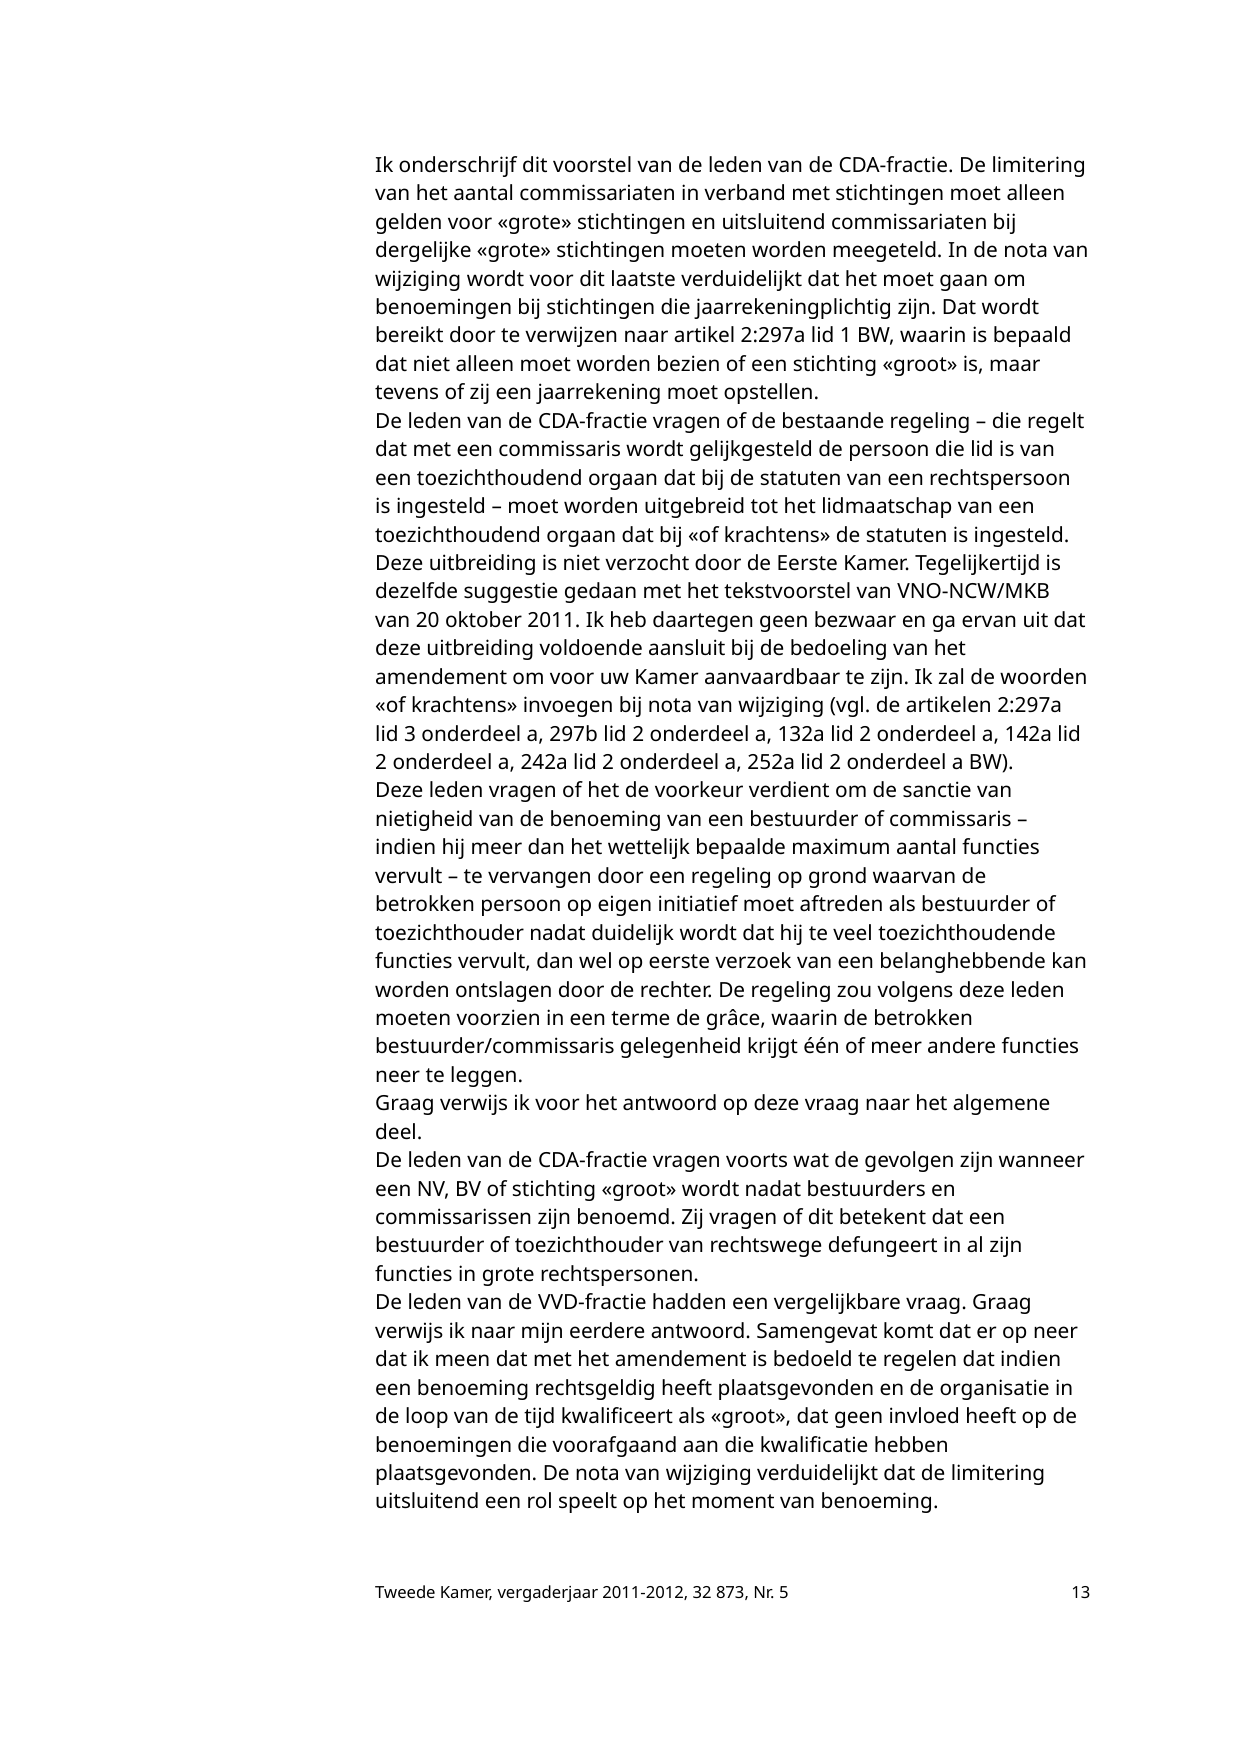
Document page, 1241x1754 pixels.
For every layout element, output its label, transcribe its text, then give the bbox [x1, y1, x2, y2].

text De leden van de CDA-fractie vragen voorts wat de gevolgen zijn wanneer een NV, BV of stichting «groot» wordt nadat bestuurders en commissarissen zijn benoemd. Zij vragen of dit betekent dat een bestuurder of toezichthouder van rechtswege defungeert in al zijn functies in grote rechtspersonen. [375, 1145, 1090, 1287]
text Deze leden vragen of het de voorkeur verdient om de sanctie van nietigheid van de benoeming van een bestuurder of commissaris – indien hij meer dan het wettelijk bepaalde maximum aantal functies vervult – te vervangen door een regeling op grond waarvan de betrokken persoon op eigen initiatief moet aftreden als bestuurder of toezichthouder nadat duidelijk wordt dat hij te veel toezichthoudende functies vervult, dan wel op eerste verzoek van een belanghebbende kan worden ontslagen door de rechter. De regeling zou volgens deze leden moeten voorzien in een terme de grâce, waarin de betrokken bestuurder/commissaris gelegenheid krijgt één of meer andere functies neer te leggen. [375, 776, 1090, 1088]
text Ik onderschrijf dit voorstel van de leden van de CDA-fractie. De limitering van het aantal commissariaten in verband met stichtingen moet alleen gelden voor «grote» stichtingen en uitsluitend commissariaten bij dergelijke «grote» stichtingen moeten worden meegeteld. In de nota van wijziging wordt voor dit laatste verduidelijkt dat het moet gaan om benoemingen bij stichtingen die jaarrekeningplichtig zijn. Dat wordt bereikt door te verwijzen naar artikel 2:297a lid 1 BW, waarin is bepaald dat niet alleen moet worden bezien of een stichting «groot» is, maar tevens of zij een jaarrekening moet opstellen. [375, 150, 1090, 406]
text De leden van de VVD-fractie hadden een vergelijkbare vraag. Graag verwijs ik naar mijn eerdere antwoord. Samengevat komt dat er op neer dat ik meen dat met het amendement is bedoeld te regelen dat indien een benoeming rechtsgeldig heeft plaatsgevonden en de organisatie in de loop van de tijd kwalificeert als «groot», dat geen invloed heeft op de benoemingen die voorafgaand aan die kwalificatie hebben plaatsgevonden. De nota van wijziging verduidelijkt dat de limitering uitsluitend een rol speelt op het moment van benoeming. [375, 1287, 1090, 1515]
text De leden van de CDA-fractie vragen of de bestaande regeling – die regelt dat met een commissaris wordt gelijkgesteld de persoon die lid is van een toezichthoudend orgaan dat bij de statuten van een rechtspersoon is ingesteld – moet worden uitgebreid tot het lidmaatschap van een toezichthoudend orgaan dat bij «of krachtens» de statuten is ingesteld. [375, 406, 1090, 548]
text Graag verwijs ik voor het antwoord op deze vraag naar het algemene deel. [375, 1088, 1090, 1145]
text Deze uitbreiding is niet verzocht door de Eerste Kamer. Tegelijkertijd is dezelfde suggestie gedaan met het tekstvoorstel van VNO-NCW/MKB van 20 oktober 2011. Ik heb daartegen geen bezwaar en ga ervan uit dat deze uitbreiding voldoende aansluit bij de bedoeling van het amendement om voor uw Kamer aanvaardbaar te zijn. Ik zal de woorden «of krachtens» invoegen bij nota van wijziging (vgl. de artikelen 2:297a lid 3 onderdeel a, 297b lid 2 onderdeel a, 132a lid 2 onderdeel a, 142a lid 2 onderdeel a, 242a lid 2 onderdeel a, 252a lid 2 onderdeel a BW). [375, 548, 1090, 776]
